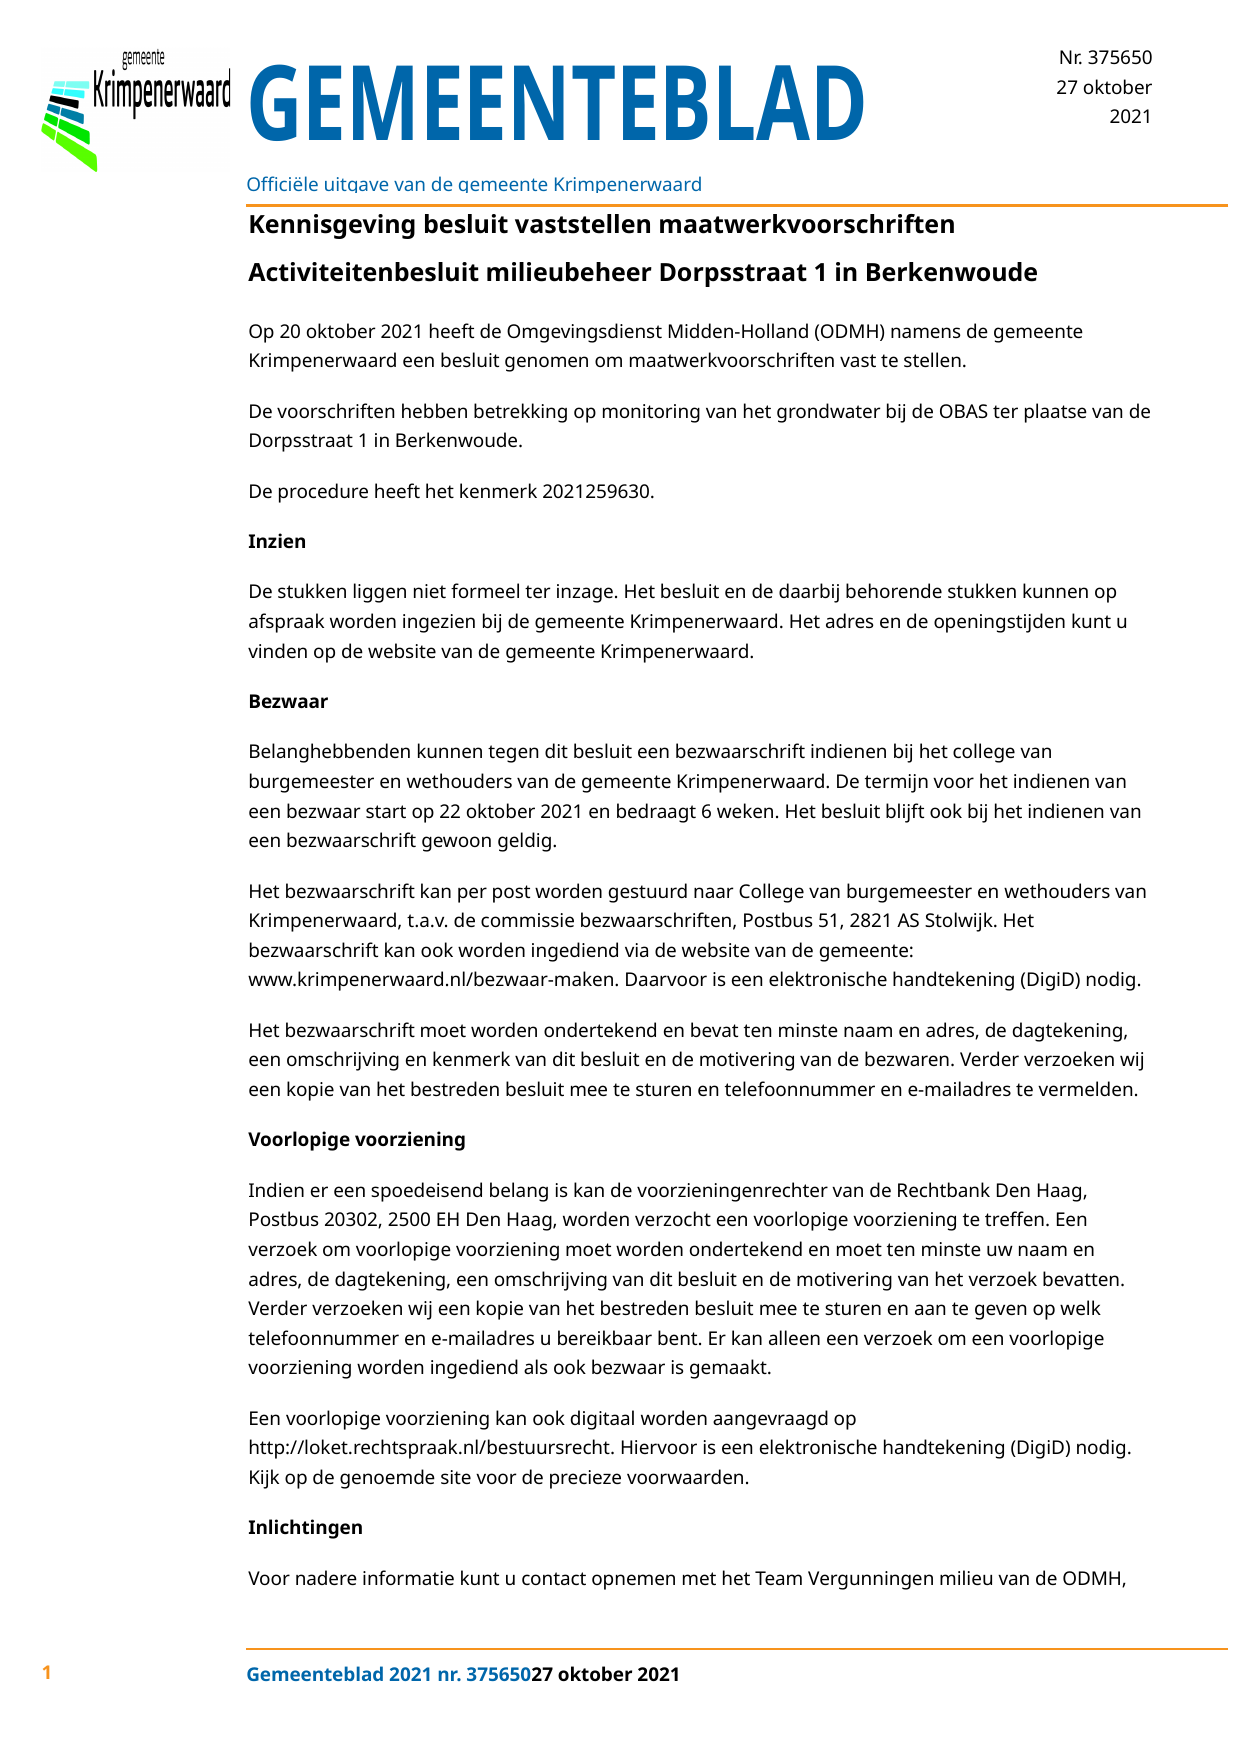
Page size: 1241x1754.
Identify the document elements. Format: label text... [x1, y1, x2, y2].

text Kennisgeving besluit vaststellen maatwerkvoorschriften Activiteitenbesluit milieubeheer Dorpsstraat 1 in Berkenwoude [248, 207, 1152, 288]
text Bezwaar [248, 688, 1152, 714]
text De stukken liggen niet formeel ter inzage. Het besluit en de daarbij behorende stukken kunnen op afspraak worden ingezien bij de gemeente Krimpenerwaard. Het adres en de openingstijden kunt u vinden op de website van de gemeente Krimpenerwaard. [248, 579, 1152, 664]
text Voorlopige voorziening [248, 1127, 1152, 1152]
text De voorschriften hebben betrekking op monitoring van het grondwater bij de OBAS ter plaatse van de Dorpsstraat 1 in Berkenwoude. [248, 398, 1152, 453]
text Indien er een spoedeisend belang is kan de voorzieningenrechter van de Rechtbank Den Haag, Postbus 20302, 2500 EH Den Haag, worden verzocht een voorlopige voorziening te treffen. Een verzoek om voorlopige voorziening moet worden ondertekend en moet ten minste uw naam en adres, de dagtekening, een omschrijving van dit besluit en de motivering van het verzoek bevatten. Verder verzoeken wij een kopie van het bestreden besluit mee te sturen en aan te geven op welk telefoonnummer en e-mailadres u bereikbaar bent. Er kan alleen een verzoek om een voorlopige voorziening worden ingediend als ook bezwaar is gemaakt. [248, 1177, 1152, 1380]
text Het bezwaarschrift moet worden ondertekend en bevat ten minste naam en adres, de dagtekening, een omschrijving en kenmerk van dit besluit en de motivering van de bezwaren. Verder verzoeken wij een kopie van het bestreden besluit mee te sturen en telefoonnummer en e-mailadres te vermelden. [248, 1017, 1152, 1102]
picture [41, 47, 231, 172]
text Inzien [248, 528, 1152, 554]
text Op 20 oktober 2021 heeft de Omgevingsdienst Midden-Holland (ODMH) namens de gemeente Krimpenerwaard een besluit genomen om maatwerkvoorschriften vast te stellen. [248, 318, 1152, 373]
text Voor nadere informatie kunt u contact opnemen met het Team Vergunningen milieu van de ODMH, [248, 1565, 1152, 1591]
text Het bezwaarschrift kan per post worden gestuurd naar College van burgemeester en wethouders van Krimpenerwaard, t.a.v. de commissie bezwaarschriften, Postbus 51, 2821 AS Stolwijk. Het bezwaarschrift kan ook worden ingediend via de website van de gemeente: www.krimpenerwaard.nl/bezwaar-maken. Daarvoor is een elektronische handtekening (DigiD) nodig. [248, 878, 1152, 992]
text Belanghebbenden kunnen tegen dit besluit een bezwaarschrift indienen bij het college van burgemeester en wethouders van de gemeente Krimpenerwaard. De termijn voor het indienen van een bezwaar start op 22 oktober 2021 en bedraagt 6 weken. Het besluit blijft ook bij het indienen van een bezwaarschrift gewoon geldig. [248, 739, 1152, 853]
text Een voorlopige voorziening kan ook digitaal worden aangevraagd op http://loket.rechtspraak.nl/bestuursrecht. Hiervoor is een elektronische handtekening (DigiD) nodig. Kijk op de genoemde site voor de precieze voorwaarden. [248, 1405, 1152, 1490]
text De procedure heeft het kenmerk 2021259630. [248, 478, 1152, 504]
text Inlichtingen [248, 1514, 1152, 1540]
